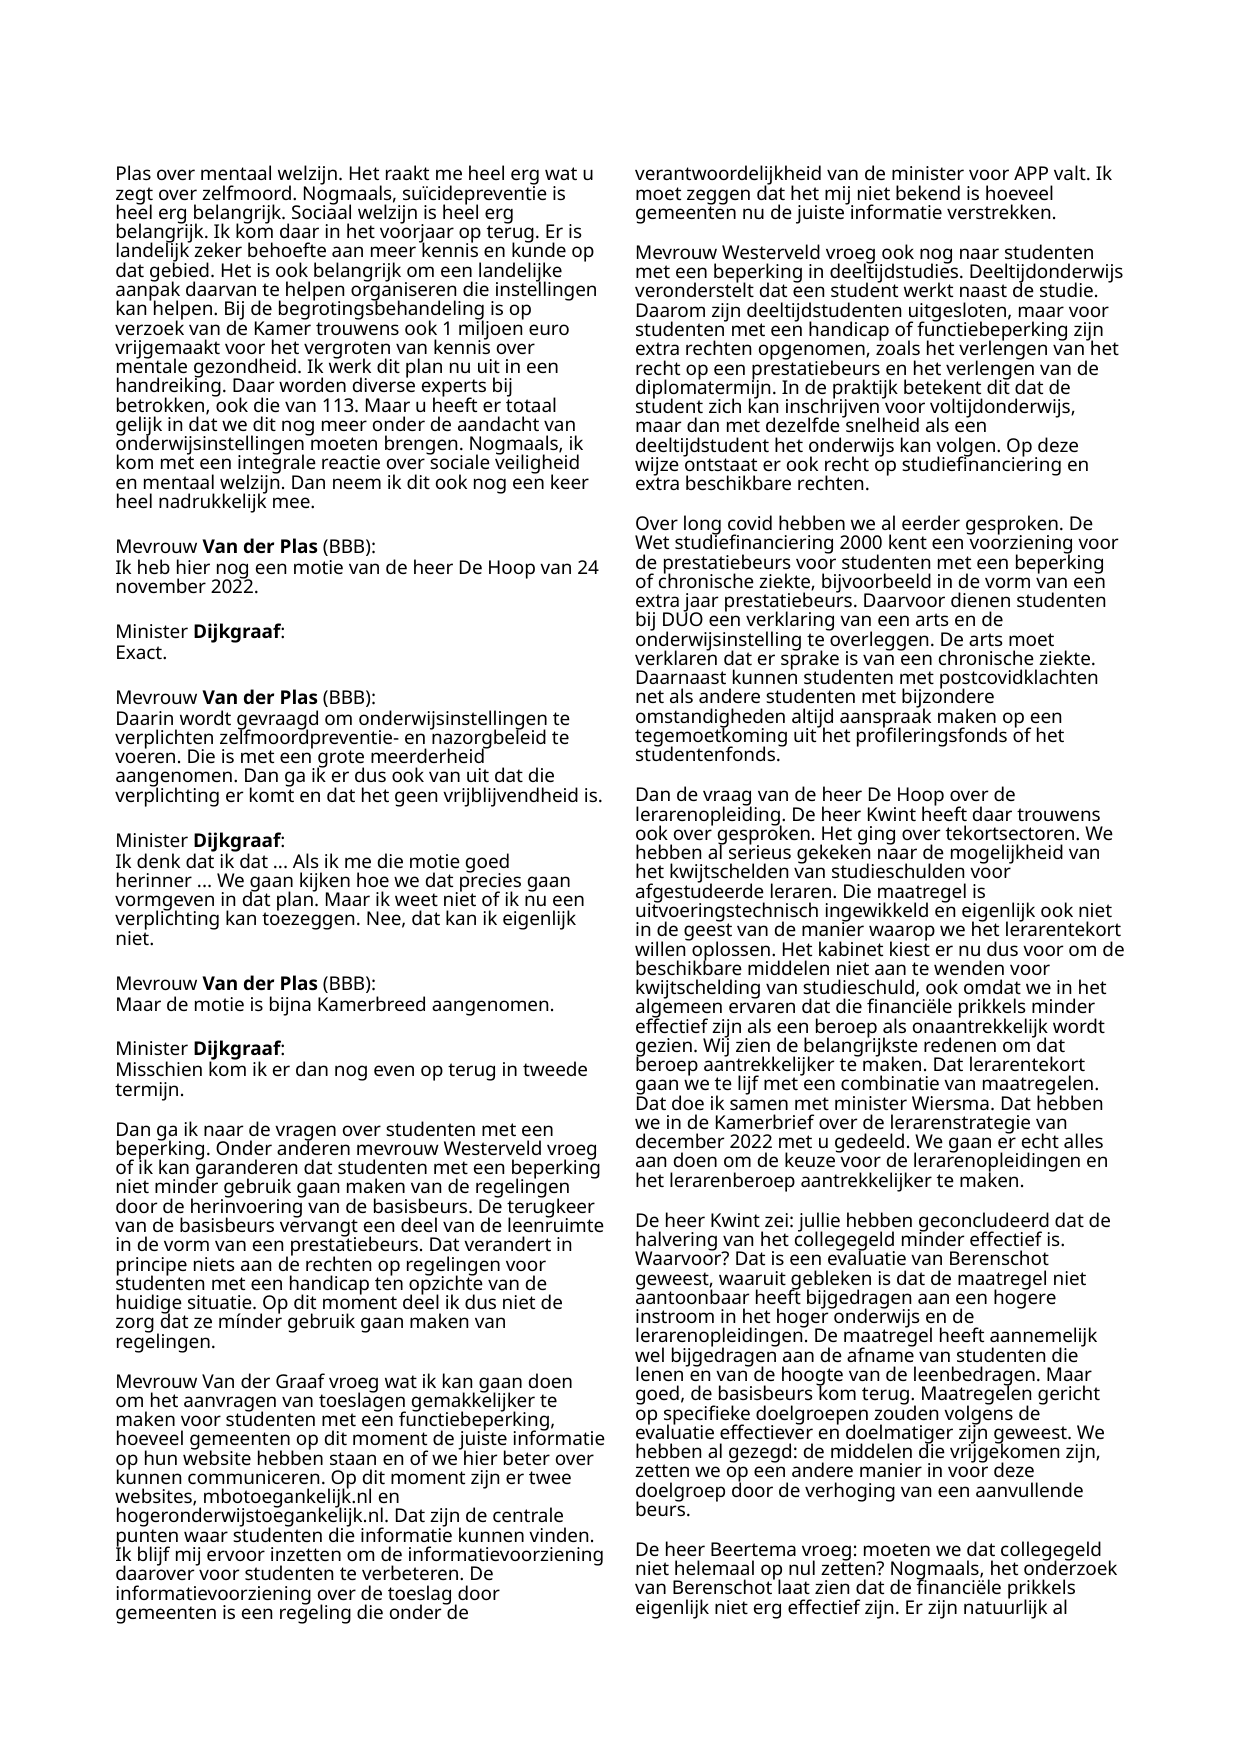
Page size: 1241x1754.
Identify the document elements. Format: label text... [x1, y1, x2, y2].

text Mevrouw Van der Graaf vroeg wat ik kan gaan doen om het aanvragen van toeslagen gemakkelijker te maken voor studenten met een functiebeperking, hoeveel gemeenten op dit moment de juiste informatie op hun website hebben staan en of we hier beter over kunnen communiceren. Op dit moment zijn er twee websites, mbotoegankelijk.nl en hogeronderwijstoegankelijk.nl. Dat zijn de centrale punten waar studenten die informatie kunnen vinden. Ik blijf mij ervoor inzetten om de informatievoorziening daarover voor studenten te verbeteren. De informatievoorziening over de toeslag door gemeenten is een regeling die onder de [115, 1373, 605, 1623]
text Ik denk dat ik dat ... Als ik me die motie goed herinner ... We gaan kijken hoe we dat precies gaan vormgeven in dat plan. Maar ik weet niet of ik nu een verplichting kan toezeggen. Nee, dat kan ik eigenlijk niet. [115, 853, 605, 949]
text Mevrouw Westerveld vroeg ook nog naar studenten met een beperking in deeltijdstudies. Deeltijdonderwijs veronderstelt dat een student werkt naast de studie. Daarom zijn deeltijdstudenten uitgesloten, maar voor studenten met een handicap of functiebeperking zijn extra rechten opgenomen, zoals het verlengen van het recht op een prestatiebeurs en het verlengen van de diplomatermijn. In de praktijk betekent dit dat de student zich kan inschrijven voor voltijdonderwijs, maar dan met dezelfde snelheid als een deeltijdstudent het onderwijs kan volgen. Op deze wijze ontstaat er ook recht op studiefinanciering en extra beschikbare rechten. [635, 244, 1125, 494]
text De heer Kwint zei: jullie hebben geconcludeerd dat de halvering van het collegegeld minder effectief is. Waarvoor? Dat is een evaluatie van Berenschot geweest, waaruit gebleken is dat de maatregel niet aantoonbaar heeft bijgedragen aan een hogere instroom in het hoger onderwijs en de lerarenopleidingen. De maatregel heeft aannemelijk wel bijgedragen aan de afname van studenten die lenen en van de hoogte van de leenbedragen. Maar goed, de basisbeurs kom terug. Maatregelen gericht op specifieke doelgroepen zouden volgens de evaluatie effectiever en doelmatiger zijn geweest. We hebben al gezegd: de middelen die vrijgekomen zijn, zetten we op een andere manier in voor deze doelgroep door de verhoging van een aanvullende beurs. [635, 1212, 1125, 1520]
text Minister Dijkgraaf: [115, 618, 605, 644]
text Exact. [115, 644, 605, 663]
text De heer Beertema vroeg: moeten we dat collegegeld niet helemaal op nul zetten? Nogmaals, het onderzoek van Berenschot laat zien dat de financiële prikkels eigenlijk niet erg effectief zijn. Er zijn natuurlijk al [635, 1541, 1125, 1618]
text Dan ga ik naar de vragen over studenten met een beperking. Onder anderen mevrouw Westerveld vroeg of ik kan garanderen dat studenten met een beperking niet minder gebruik gaan maken van de regelingen door de herinvoering van de basisbeurs. De terugkeer van de basisbeurs vervangt een deel van de leenruimte in de vorm van een prestatiebeurs. Dat verandert in principe niets aan de rechten op regelingen voor studenten met een handicap ten opzichte van de huidige situatie. Op dit moment deel ik dus niet de zorg dat ze mínder gebruik gaan maken van regelingen. [115, 1121, 605, 1352]
text Minister Dijkgraaf: [115, 827, 605, 853]
text Misschien kom ik er dan nog even op terug in tweede termijn. [115, 1061, 605, 1100]
text Minister Dijkgraaf: [115, 1036, 605, 1061]
text Mevrouw Van der Plas (BBB): [115, 684, 605, 710]
text Ik heb hier nog een motie van de heer De Hoop van 24 november 2022. [115, 559, 605, 597]
text Mevrouw Van der Plas (BBB): [115, 970, 605, 996]
text verantwoordelijkheid van de minister voor APP valt. Ik moet zeggen dat het mij niet bekend is hoeveel gemeenten nu de juiste informatie verstrekken. [635, 165, 1125, 223]
text Over long covid hebben we al eerder gesproken. De Wet studiefinanciering 2000 kent een voorziening voor de prestatiebeurs voor studenten met een beperking of chronische ziekte, bijvoorbeeld in de vorm van een extra jaar prestatiebeurs. Daarvoor dienen studenten bij DUO een verklaring van een arts en de onderwijsinstelling te overleggen. De arts moet verklaren dat er sprake is van een chronische ziekte. Daarnaast kunnen studenten met postcovidklachten net als andere studenten met bijzondere omstandigheden altijd aanspraak maken op een tegemoetkoming uit het profileringsfonds of het studentenfonds. [635, 515, 1125, 766]
text Plas over mentaal welzijn. Het raakt me heel erg wat u zegt over zelfmoord. Nogmaals, suïcidepreventie is heel erg belangrijk. Sociaal welzijn is heel erg belangrijk. Ik kom daar in het voorjaar op terug. Er is landelijk zeker behoefte aan meer kennis en kunde op dat gebied. Het is ook belangrijk om een landelijke aanpak daarvan te helpen organiseren die instellingen kan helpen. Bij de begrotingsbehandeling is op verzoek van de Kamer trouwens ook 1 miljoen euro vrijgemaakt voor het vergroten van kennis over mentale gezondheid. Ik werk dit plan nu uit in een handreiking. Daar worden diverse experts bij betrokken, ook die van 113. Maar u heeft er totaal gelijk in dat we dit nog meer onder de aandacht van onderwijsinstellingen moeten brengen. Nogmaals, ik kom met een integrale reactie over sociale veiligheid en mentaal welzijn. Dan neem ik dit ook nog een keer heel nadrukkelijk mee. [115, 165, 605, 512]
text Daarin wordt gevraagd om onderwijsinstellingen te verplichten zelfmoordpreventie- en nazorgbeleid te voeren. Die is met een grote meerderheid aangenomen. Dan ga ik er dus ook van uit dat die verplichting er komt en dat het geen vrijblijvendheid is. [115, 710, 605, 806]
text Mevrouw Van der Plas (BBB): [115, 533, 605, 559]
text Dan de vraag van de heer De Hoop over de lerarenopleiding. De heer Kwint heeft daar trouwens ook over gesproken. Het ging over tekortsectoren. We hebben al serieus gekeken naar de mogelijkheid van het kwijtschelden van studieschulden voor afgestudeerde leraren. Die maatregel is uitvoeringstechnisch ingewikkeld en eigenlijk ook niet in de geest van de manier waarop we het lerarentekort willen oplossen. Het kabinet kiest er nu dus voor om de beschikbare middelen niet aan te wenden voor kwijtschelding van studieschuld, ook omdat we in het algemeen ervaren dat die financiële prikkels minder effectief zijn als een beroep als onaantrekkelijk wordt gezien. Wij zien de belangrijkste redenen om dat beroep aantrekkelijker te maken. Dat lerarentekort gaan we te lijf met een combinatie van maatregelen. Dat doe ik samen met minister Wiersma. Dat hebben we in de Kamerbrief over de lerarenstrategie van december 2022 met u gedeeld. We gaan er echt alles aan doen om de keuze voor de lerarenopleidingen en het lerarenberoep aantrekkelijker te maken. [635, 786, 1125, 1191]
text Maar de motie is bijna Kamerbreed aangenomen. [115, 996, 605, 1015]
